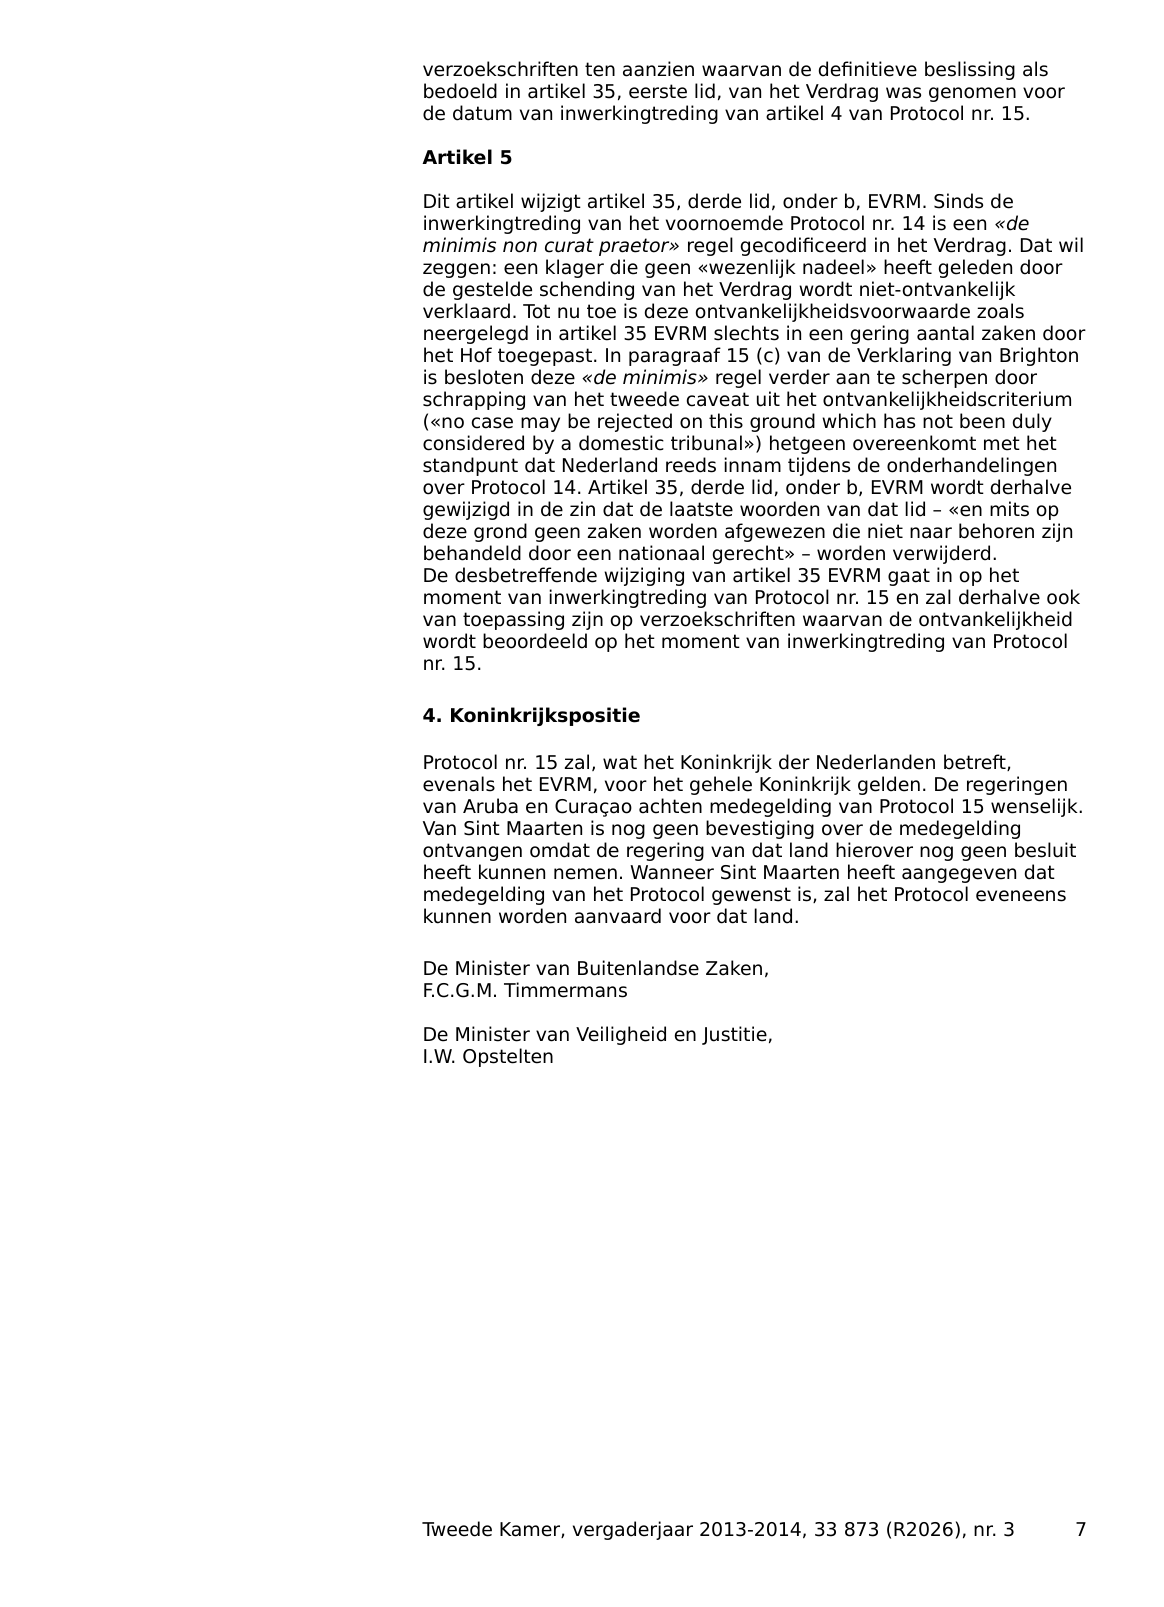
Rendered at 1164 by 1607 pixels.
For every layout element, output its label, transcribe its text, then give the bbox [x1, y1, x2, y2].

text De Minister van Veiligheid en Justitie, I.W. Opstelten [422, 1024, 1087, 1068]
text Protocol nr. 15 zal, wat het Koninkrijk der Nederlanden betreft, evenals het EVRM, voor het gehele Koninkrijk gelden. De regeringen van Aruba en Curaçao achten medegelding van Protocol 15 wenselijk. Van Sint Maarten is nog geen bevestiging over de medegelding ontvangen omdat de regering van dat land hierover nog geen besluit heeft kunnen nemen. Wanneer Sint Maarten heeft aangegeven dat medegelding van het Protocol gewenst is, zal het Protocol eveneens kunnen worden aanvaard voor dat land. [422, 752, 1087, 928]
text De Minister van Buitenlandse Zaken, F.C.G.M. Timmermans [422, 958, 1087, 1002]
text De desbetreffende wijziging van artikel 35 EVRM gaat in op het moment van inwerkingtreding van Protocol nr. 15 en zal derhalve ook van toepassing zijn op verzoekschriften waarvan de ontvankelijkheid wordt beoordeeld op het moment van inwerkingtreding van Protocol nr. 15. [422, 565, 1087, 675]
text verzoekschriften ten aanzien waarvan de definitieve beslissing als bedoeld in artikel 35, eerste lid, van het Verdrag was genomen voor de datum van inwerkingtreding van artikel 4 van Protocol nr. 15. [422, 59, 1087, 125]
text Dit artikel wijzigt artikel 35, derde lid, onder b, EVRM. Sinds de inwerkingtreding van het voornoemde Protocol nr. 14 is een «de minimis non curat praetor» regel gecodificeerd in het Verdrag. Dat wil zeggen: een klager die geen «wezenlijk nadeel» heeft geleden door de gestelde schending van het Verdrag wordt niet-ontvankelijk verklaard. Tot nu toe is deze ontvankelijkheidsvoorwaarde zoals neergelegd in artikel 35 EVRM slechts in een gering aantal zaken door het Hof toegepast. In paragraaf 15 (c) van de Verklaring van Brighton is besloten deze «de minimis» regel verder aan te scherpen door schrapping van het tweede caveat uit het ontvankelijkheidscriterium («no case may be rejected on this ground which has not been duly considered by a domestic tribunal») hetgeen overeenkomt met het standpunt dat Nederland reeds innam tijdens de onderhandelingen over Protocol 14. Artikel 35, derde lid, onder b, EVRM wordt derhalve gewijzigd in de zin dat de laatste woorden van dat lid – «en mits op deze grond geen zaken worden afgewezen die niet naar behoren zijn behandeld door een nationaal gerecht» – worden verwijderd. [422, 191, 1087, 565]
subtitle Artikel 5 [422, 147, 1087, 169]
subtitle 4. Koninkrijkspositie [422, 705, 1087, 727]
